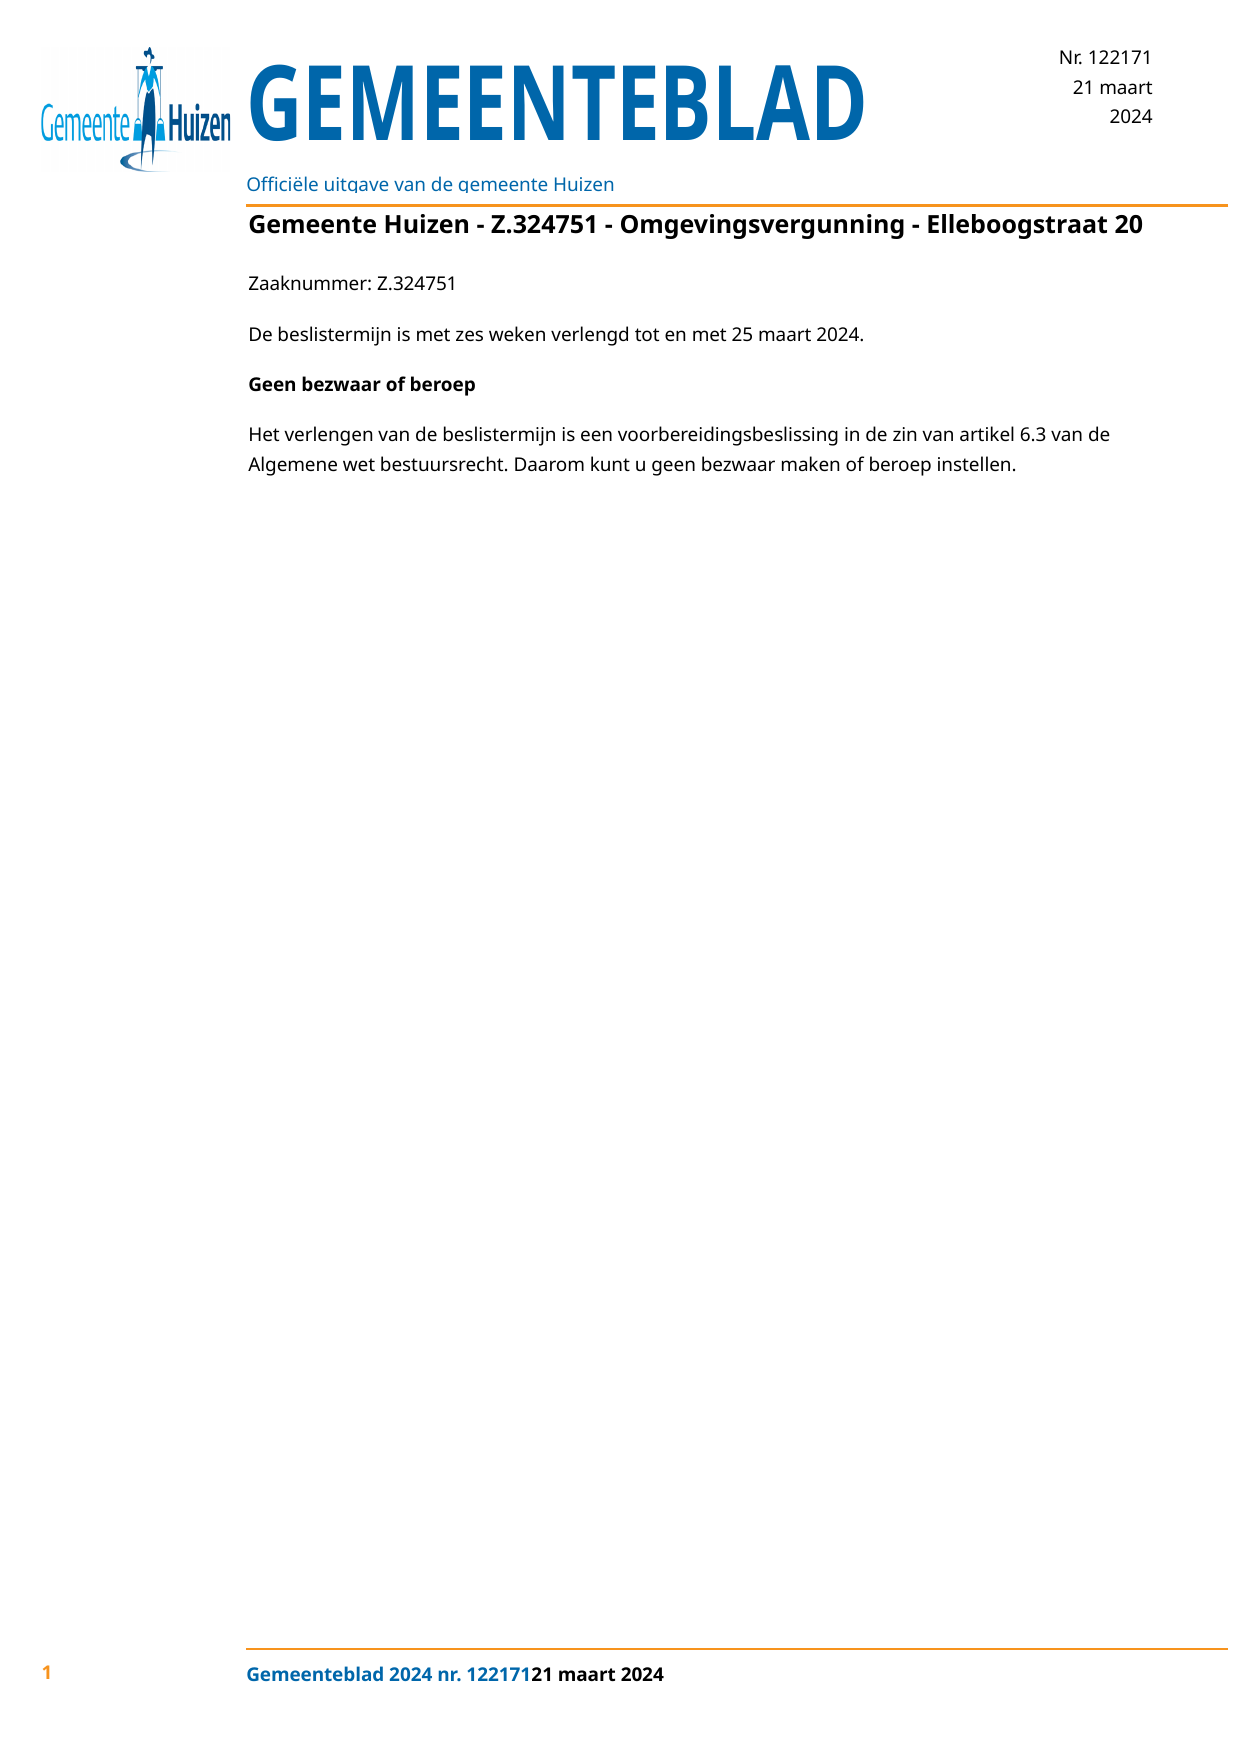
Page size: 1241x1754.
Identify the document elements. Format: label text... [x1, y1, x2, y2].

text Geen bezwaar of beroep [248, 371, 1152, 397]
picture [41, 47, 231, 172]
text Gemeente Huizen - Z.324751 - Omgevingsvergunning - Elleboogstraat 20 [248, 207, 1152, 241]
text Zaaknummer: Z.324751 [248, 270, 1152, 296]
text De beslistermijn is met zes weken verlengd tot en met 25 maart 2024. [248, 321, 1152, 346]
text Het verlengen van de beslistermijn is een voorbereidingsbeslissing in de zin van artikel 6.3 van de Algemene wet bestuursrecht. Daarom kunt u geen bezwaar maken of beroep instellen. [248, 422, 1152, 477]
